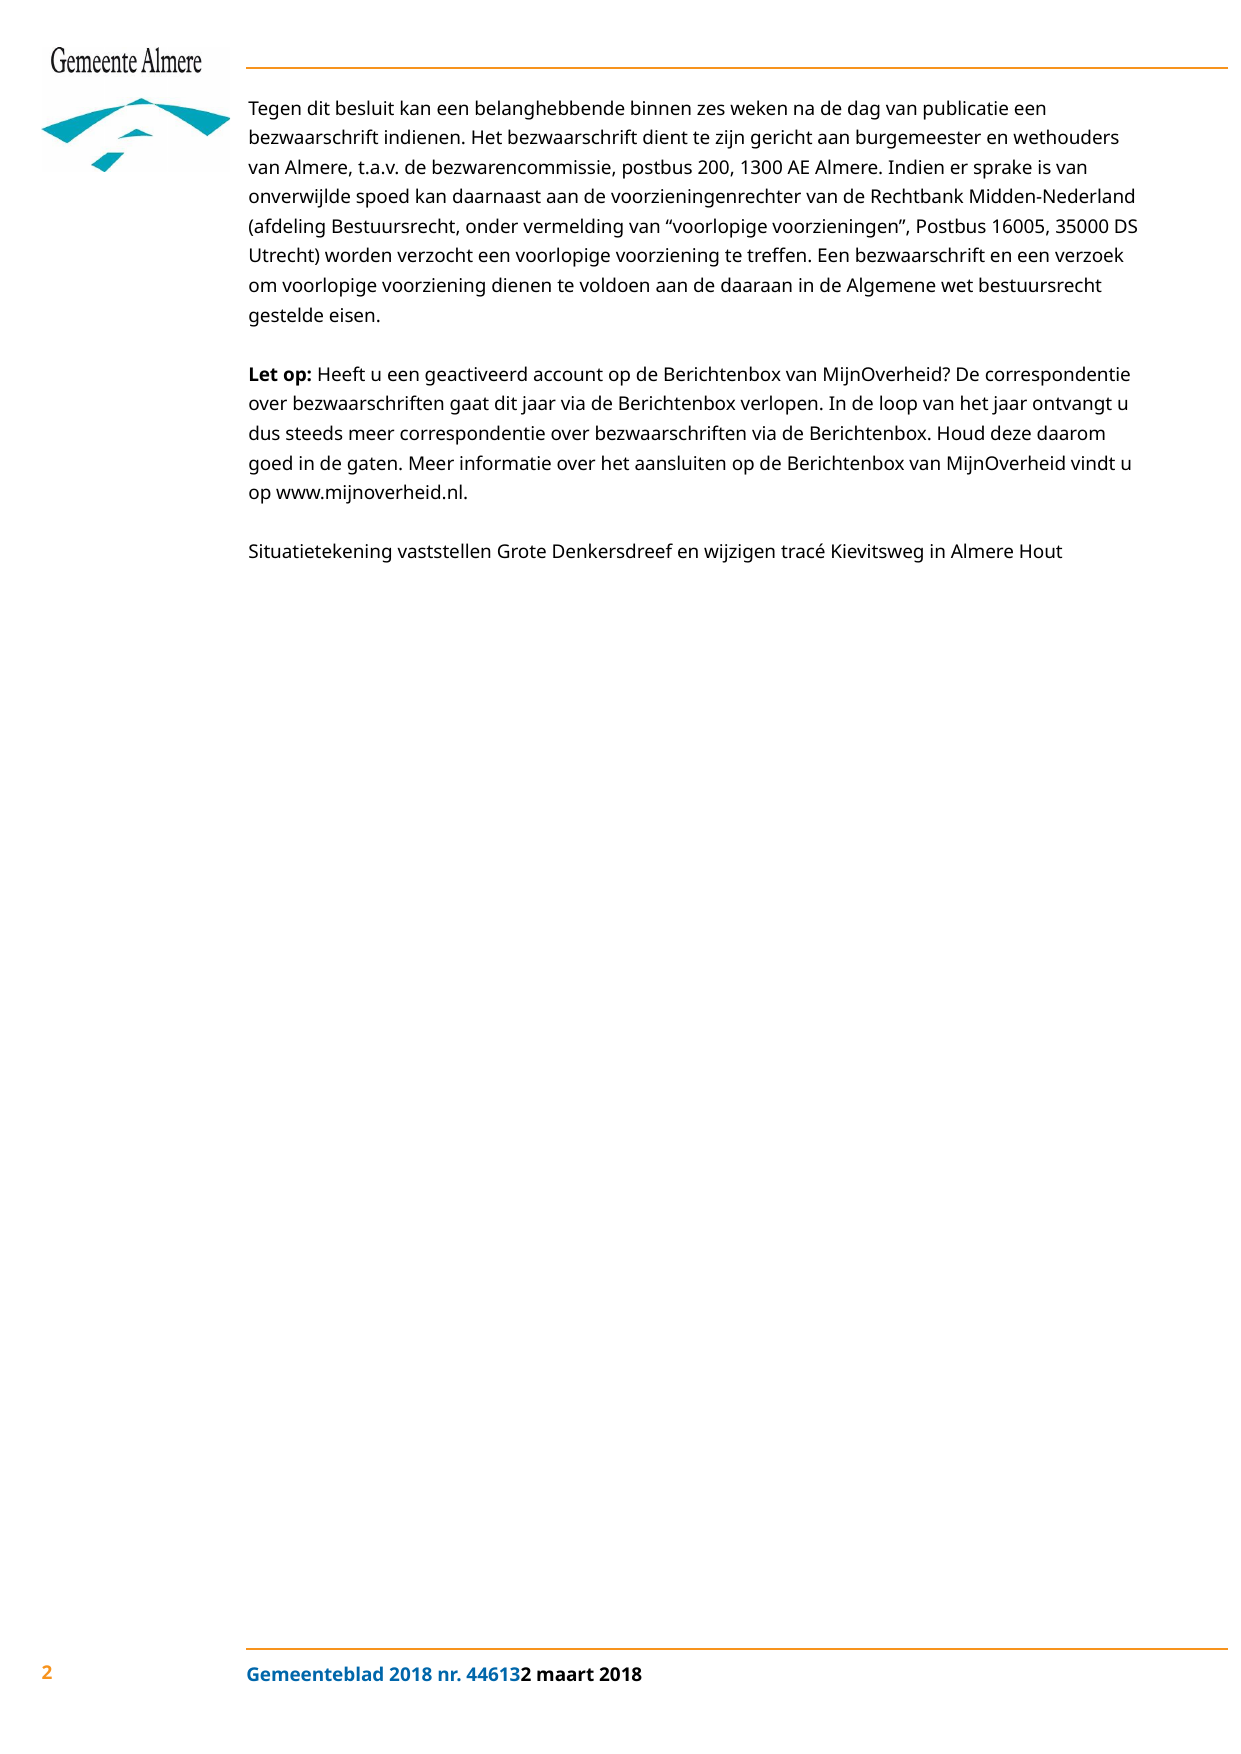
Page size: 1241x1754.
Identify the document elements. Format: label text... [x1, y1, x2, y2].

text Situatietekening vaststellen Grote Denkersdreef en wijzigen tracé Kievitsweg in Almere Hout [248, 538, 1152, 564]
text Let op: Heeft u een geactiveerd account op de Berichtenbox van MijnOverheid? De correspondentie over bezwaarschriften gaat dit jaar via de Berichtenbox verlopen. In de loop van het jaar ontvangt u dus steeds meer correspondentie over bezwaarschriften via de Berichtenbox. Houd deze daarom goed in de gaten. Meer informatie over het aansluiten op de Berichtenbox van MijnOverheid vindt u op www.mijnoverheid.nl. [248, 361, 1152, 505]
text Tegen dit besluit kan een belanghebbende binnen zes weken na de dag van publicatie een bezwaarschrift indienen. Het bezwaarschrift dient te zijn gericht aan burgemeester en wethouders van Almere, t.a.v. de bezwarencommissie, postbus 200, 1300 AE Almere. Indien er sprake is van onverwijlde spoed kan daarnaast aan de voorzieningenrechter van de Rechtbank Midden-Nederland (afdeling Bestuursrecht, onder vermelding van “voorlopige voorzieningen”, Postbus 16005, 35000 DS Utrecht) worden verzocht een voorlopige voorziening te treffen. Een bezwaarschrift en een verzoek om voorlopige voorziening dienen te voldoen aan de daaraan in de Algemene wet bestuursrecht gestelde eisen. [248, 95, 1152, 328]
picture [41, 47, 231, 172]
